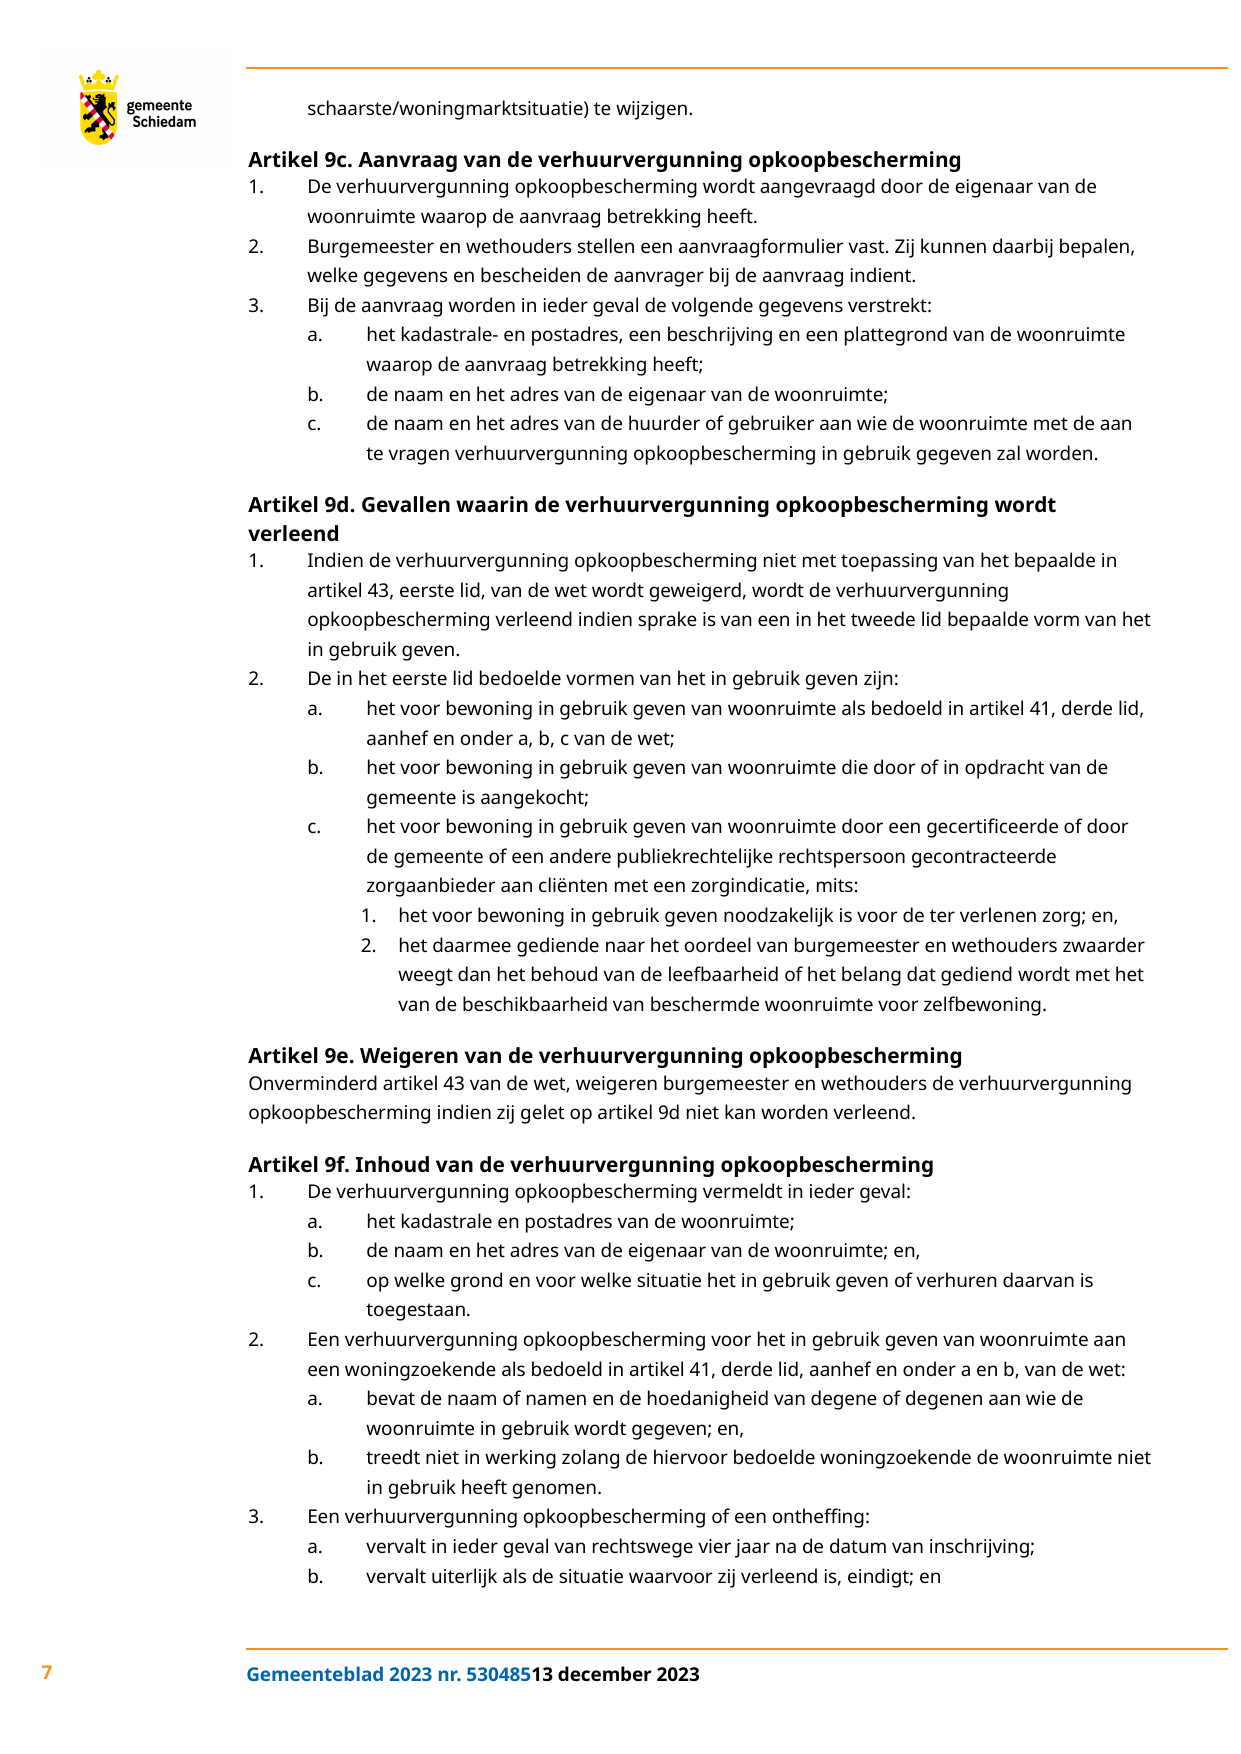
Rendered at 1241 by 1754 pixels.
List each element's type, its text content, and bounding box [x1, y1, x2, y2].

text Artikel 9f. Inhoud van de verhuurvergunning opkoopbescherming [248, 1150, 1152, 1178]
list het kadastrale- en postadres, een beschrijving en een plattegrond van de woonruimte waarop de aanvraag betrekking heeft; [307, 322, 1152, 377]
list Een verhuurvergunning opkoopbescherming voor het in gebruik geven van woonruimte aan een woningzoekende als bedoeld in artikel 41, derde lid, aanhef en onder a en b, van de wet: [248, 1326, 1152, 1381]
picture [41, 47, 231, 172]
list het kadastrale en postadres van de woonruimte; [307, 1208, 1152, 1233]
list bevat de naam of namen en de hoedanigheid van degene of degenen aan wie de woonruimte in gebruik wordt gegeven; en, [307, 1385, 1152, 1441]
text Artikel 9c. Aanvraag van de verhuurvergunning opkoopbescherming [248, 145, 1152, 174]
list de naam en het adres van de huurder of gebruiker aan wie de woonruimte met de aan te vragen verhuurvergunning opkoopbescherming in gebruik gegeven zal worden. [307, 410, 1152, 466]
list schaarste/woningmarktsituatie) te wijzigen. [248, 95, 1152, 121]
list De verhuurvergunning opkoopbescherming vermeldt in ieder geval: [248, 1178, 1152, 1204]
list treedt niet in werking zolang de hiervoor bedoelde woningzoekende de woonruimte niet in gebruik heeft genomen. [307, 1444, 1152, 1500]
list Burgemeester en wethouders stellen een aanvraagformulier vast. Zij kunnen daarbij bepalen, welke gegevens en bescheiden de aanvrager bij de aanvraag indient. [248, 233, 1152, 288]
list De verhuurvergunning opkoopbescherming wordt aangevraagd door de eigenaar van de woonruimte waarop de aanvraag betrekking heeft. [248, 174, 1152, 229]
list de naam en het adres van de eigenaar van de woonruimte; [307, 381, 1152, 406]
text Artikel 9d. Gevallen waarin de verhuurvergunning opkoopbescherming wordt verleend [248, 490, 1152, 547]
text Onverminderd artikel 43 van de wet, weigeren burgemeester en wethouders de verhuurvergunning opkoopbescherming indien zij gelet op artikel 9d niet kan worden verleend. [248, 1070, 1152, 1125]
list vervalt uiterlijk als de situatie waarvoor zij verleend is, eindigt; en [307, 1563, 1152, 1588]
list Een verhuurvergunning opkoopbescherming of een ontheffing: [248, 1504, 1152, 1529]
list Indien de verhuurvergunning opkoopbescherming niet met toepassing van het bepaalde in artikel 43, eerste lid, van de wet wordt geweigerd, wordt de verhuurvergunning opkoopbescherming verleend indien sprake is van een in het tweede lid bepaalde vorm van het in gebruik geven. [248, 547, 1152, 662]
list De in het eerste lid bedoelde vormen van het in gebruik geven zijn: [248, 666, 1152, 691]
list het voor bewoning in gebruik geven noodzakelijk is voor de ter verlenen zorg; en, [361, 902, 1152, 928]
list de naam en het adres van de eigenaar van de woonruimte; en, [307, 1237, 1152, 1263]
list het voor bewoning in gebruik geven van woonruimte door een gecertificeerde of door de gemeente of een andere publiekrechtelijke rechtspersoon gecontracteerde zorgaanbieder aan cliënten met een zorgindicatie, mits: [307, 813, 1152, 898]
text Artikel 9e. Weigeren van de verhuurvergunning opkoopbescherming [248, 1041, 1152, 1070]
list vervalt in ieder geval van rechtswege vier jaar na de datum van inschrijving; [307, 1533, 1152, 1559]
list Bij de aanvraag worden in ieder geval de volgende gegevens verstrekt: [248, 292, 1152, 318]
list op welke grond en voor welke situatie het in gebruik geven of verhuren daarvan is toegestaan. [307, 1267, 1152, 1322]
list het voor bewoning in gebruik geven van woonruimte als bedoeld in artikel 41, derde lid, aanhef en onder a, b, c van de wet; [307, 695, 1152, 750]
list het voor bewoning in gebruik geven van woonruimte die door of in opdracht van de gemeente is aangekocht; [307, 754, 1152, 809]
list het daarmee gediende naar het oordeel van burgemeester en wethouders zwaarder weegt dan het behoud van de leefbaarheid of het belang dat gediend wordt met het van de beschikbaarheid van beschermde woonruimte voor zelfbewoning. [361, 932, 1152, 1017]
